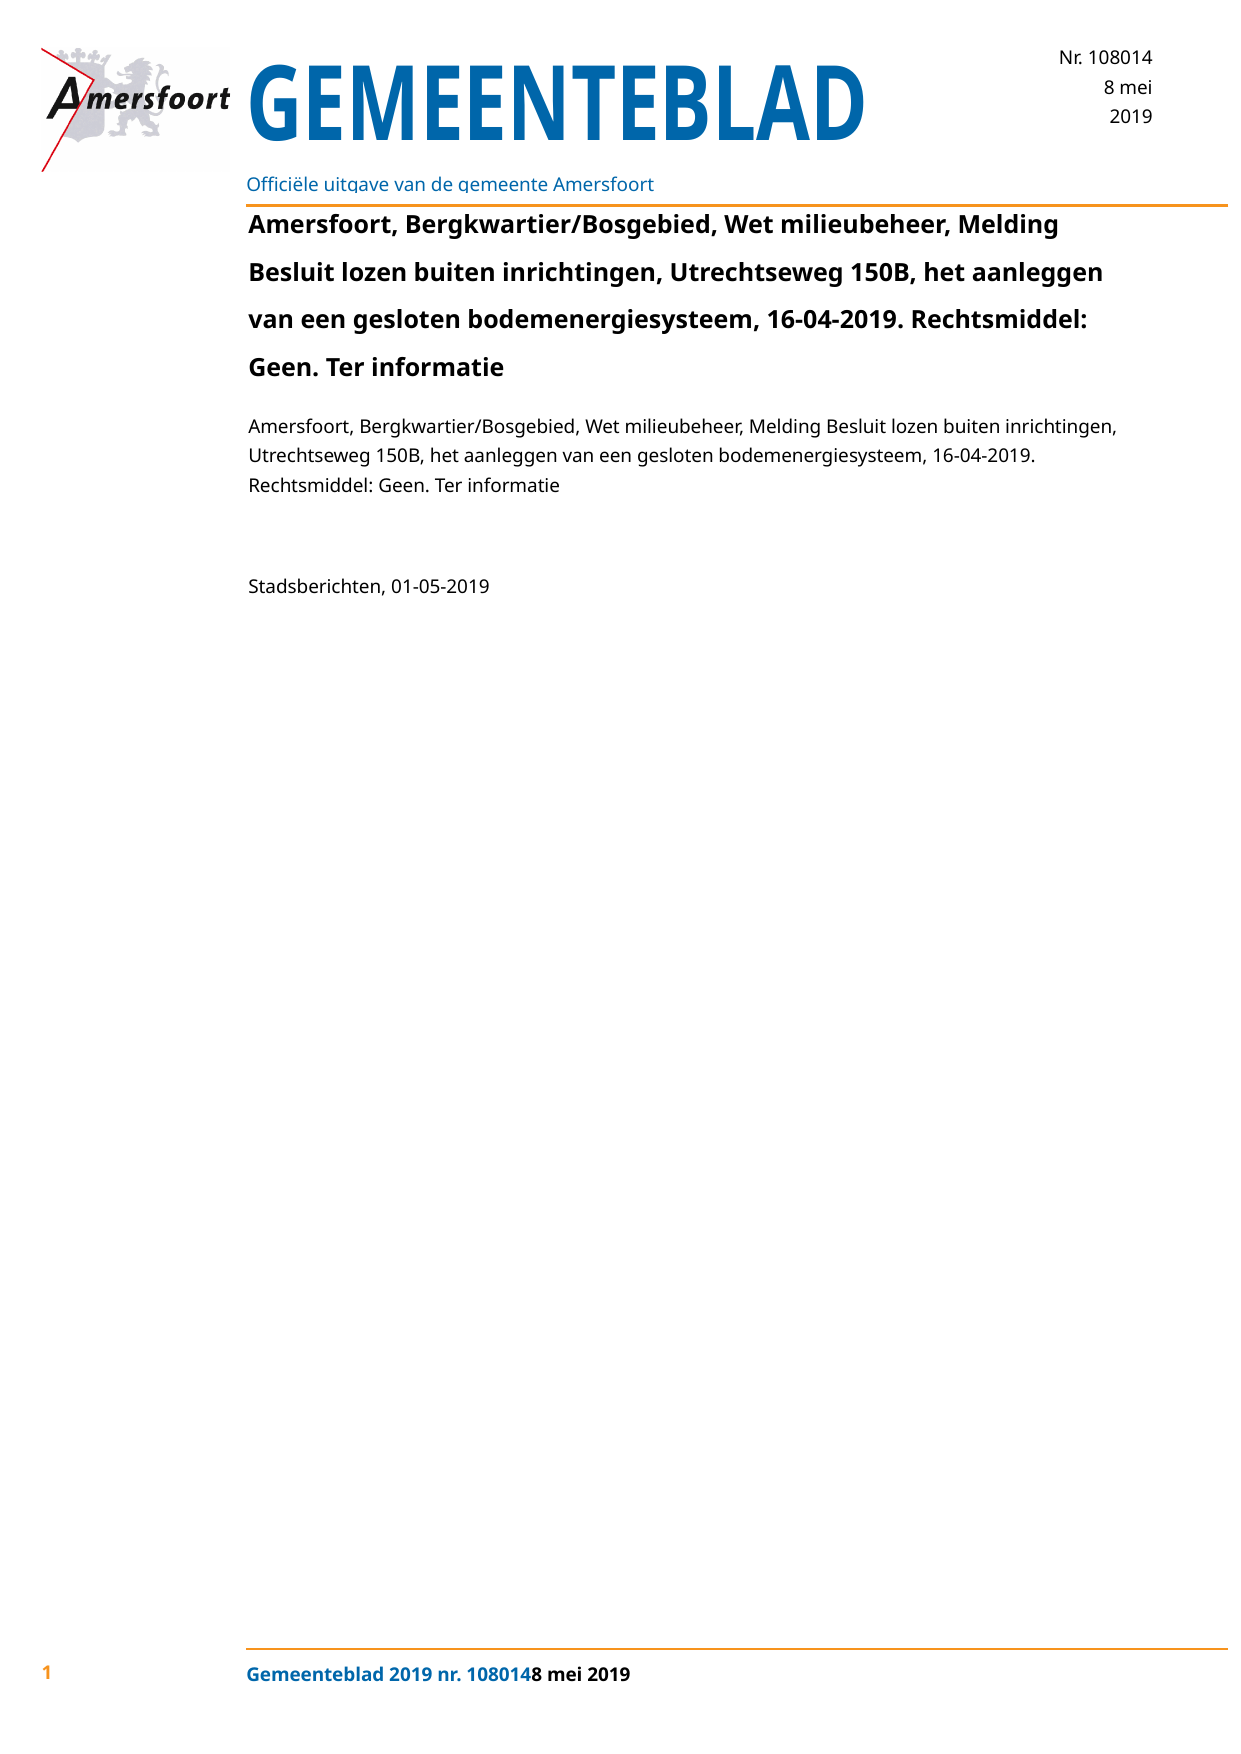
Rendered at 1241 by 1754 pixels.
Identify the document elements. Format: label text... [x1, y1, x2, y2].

text Stadsberichten, 01-05-2019 [248, 573, 1152, 599]
picture [41, 47, 231, 172]
text Amersfoort, Bergkwartier/Bosgebied, Wet milieubeheer, Melding Besluit lozen buiten inrichtingen, Utrechtseweg 150B, het aanleggen van een gesloten bodemenergiesysteem, 16-04-2019. Rechtsmiddel: Geen. Ter informatie [248, 413, 1152, 498]
text Amersfoort, Bergkwartier/Bosgebied, Wet milieubeheer, Melding Besluit lozen buiten inrichtingen, Utrechtseweg 150B, het aanleggen van een gesloten bodemenergiesysteem, 16-04-2019. Rechtsmiddel: Geen. Ter informatie [248, 207, 1152, 384]
